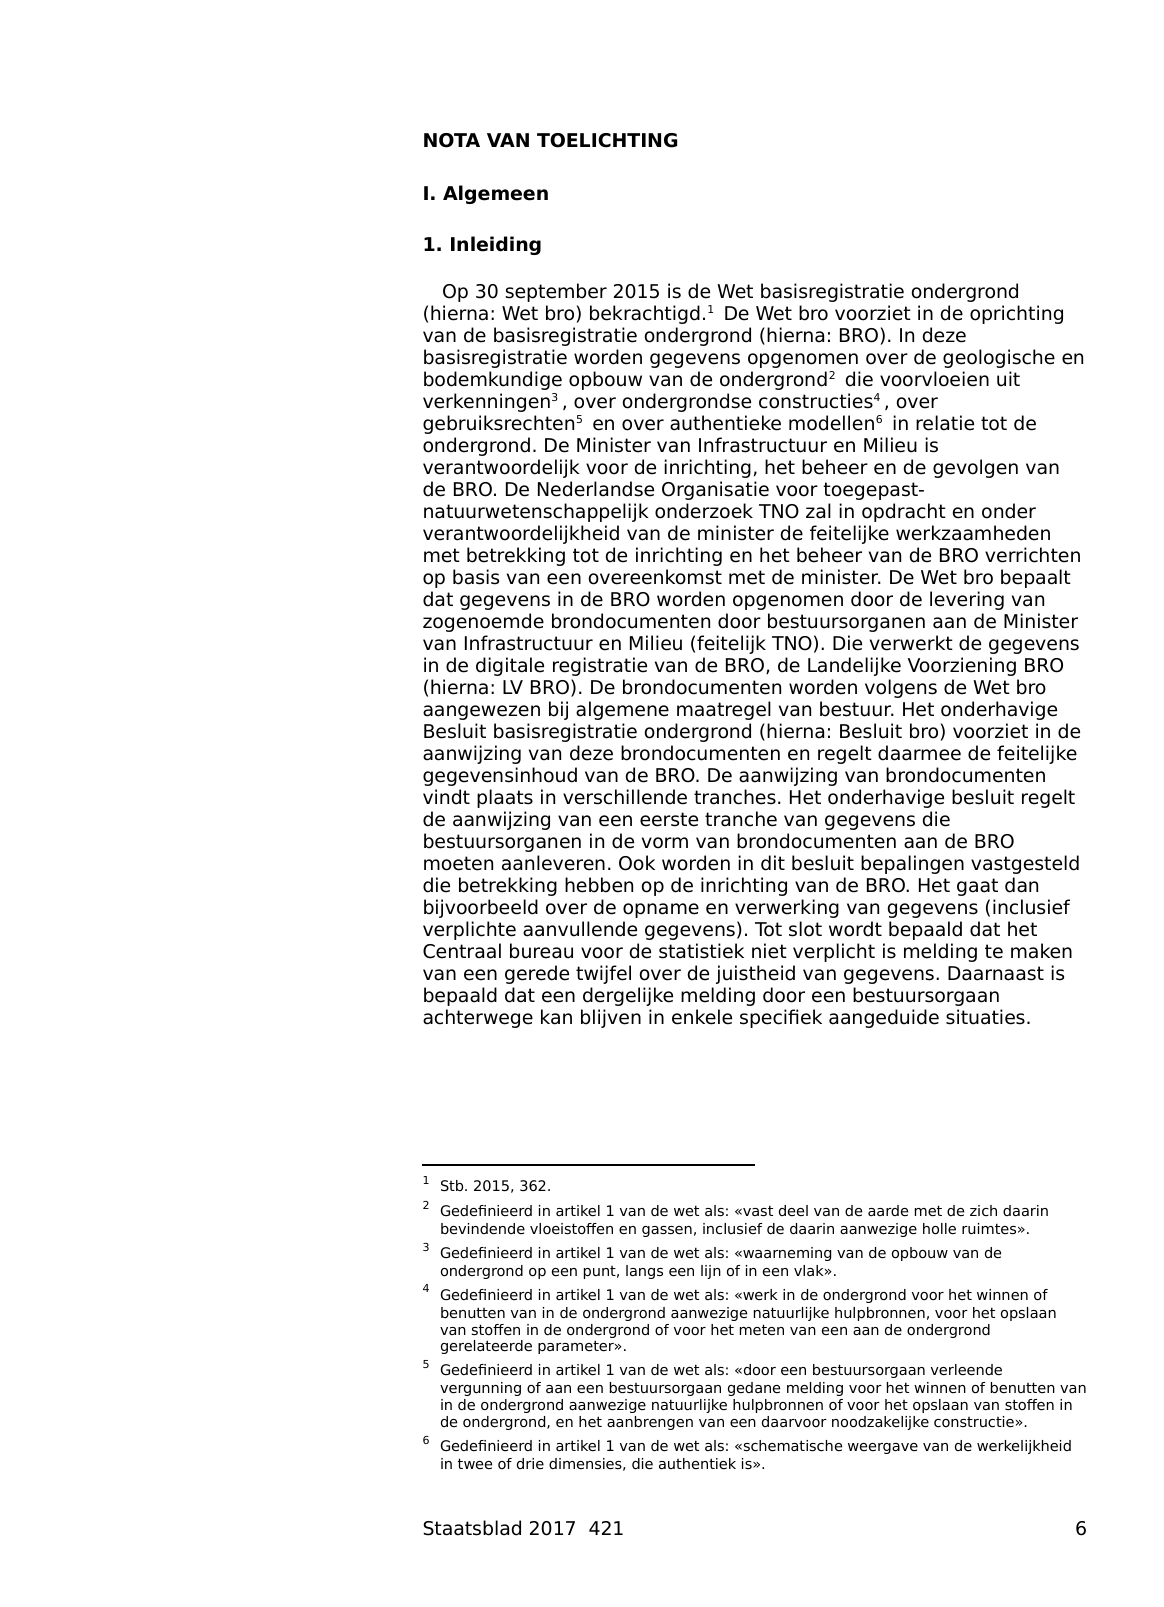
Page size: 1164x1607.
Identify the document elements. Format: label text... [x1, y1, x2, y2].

text Stb. 2015, 362. [422, 1174, 1087, 1196]
text Gedefinieerd in artikel 1 van de wet als: «schematische weergave van de werkelijkheid in twee of drie dimensies, die authentiek is». [422, 1434, 1087, 1473]
subtitle 1. Inleiding [422, 234, 1087, 256]
text Gedefinieerd in artikel 1 van de wet als: «werk in de ondergrond voor het winnen of benutten van in de ondergrond aanwezige natuurlijke hulpbronnen, voor het opslaan van stoffen in de ondergrond of voor het meten van een aan de ondergrond gerelateerde parameter». [422, 1283, 1087, 1355]
text Gedefinieerd in artikel 1 van de wet als: «waarneming van de opbouw van de ondergrond op een punt, langs een lijn of in een vlak». [422, 1241, 1087, 1280]
text Gedefinieerd in artikel 1 van de wet als: «door een bestuursorgaan verleende vergunning of aan een bestuursorgaan gedane melding voor het winnen of benutten van in de ondergrond aanwezige natuurlijke hulpbronnen of voor het opslaan van stoffen in de ondergrond, en het aanbrengen van een daarvoor noodzakelijke constructie». [422, 1358, 1087, 1431]
text Gedefinieerd in artikel 1 van de wet als: «vast deel van de aarde met de zich daarin bevindende vloeistoffen en gassen, inclusief de daarin aanwezige holle ruimtes». [422, 1199, 1087, 1238]
text Op 30 september 2015 is de Wet basisregistratie ondergrond (hierna: Wet bro) bekrachtigd. De Wet bro voorziet in de oprichting van de basisregistratie ondergrond (hierna: BRO). In deze basisregistratie worden gegevens opgenomen over de geologische en bodemkundige opbouw van de ondergrond die voorvloeien uit verkenningen, over ondergrondse constructies, over gebruiksrechten en over authentieke modellen in relatie tot de ondergrond. De Minister van Infrastructuur en Milieu is verantwoordelijk voor de inrichting, het beheer en de gevolgen van de BRO. De Nederlandse Organisatie voor toegepast-natuurwetenschappelijk onderzoek TNO zal in opdracht en onder verantwoordelijkheid van de minister de feitelijke werkzaamheden met betrekking tot de inrichting en het beheer van de BRO verrichten op basis van een overeenkomst met de minister. De Wet bro bepaalt dat gegevens in de BRO worden opgenomen door de levering van zogenoemde brondocumenten door bestuursorganen aan de Minister van Infrastructuur en Milieu (feitelijk TNO). Die verwerkt de gegevens in de digitale registratie van de BRO, de Landelijke Voorziening BRO (hierna: LV BRO). De brondocumenten worden volgens de Wet bro aangewezen bij algemene maatregel van bestuur. Het onderhavige Besluit basisregistratie ondergrond (hierna: Besluit bro) voorziet in de aanwijzing van deze brondocumenten en regelt daarmee de feitelijke gegevensinhoud van de BRO. De aanwijzing van brondocumenten vindt plaats in verschillende tranches. Het onderhavige besluit regelt de aanwijzing van een eerste tranche van gegevens die bestuursorganen in de vorm van brondocumenten aan de BRO moeten aanleveren. Ook worden in dit besluit bepalingen vastgesteld die betrekking hebben op de inrichting van de BRO. Het gaat dan bijvoorbeeld over de opname en verwerking van gegevens (inclusief verplichte aanvullende gegevens). Tot slot wordt bepaald dat het Centraal bureau voor de statistiek niet verplicht is melding te maken van een gerede twijfel over de juistheid van gegevens. Daarnaast is bepaald dat een dergelijke melding door een bestuursorgaan achterwege kan blijven in enkele specifiek aangeduide situaties. [422, 281, 1087, 1029]
subtitle NOTA VAN TOELICHTING [422, 130, 1087, 152]
subtitle I. Algemeen [422, 182, 1087, 204]
